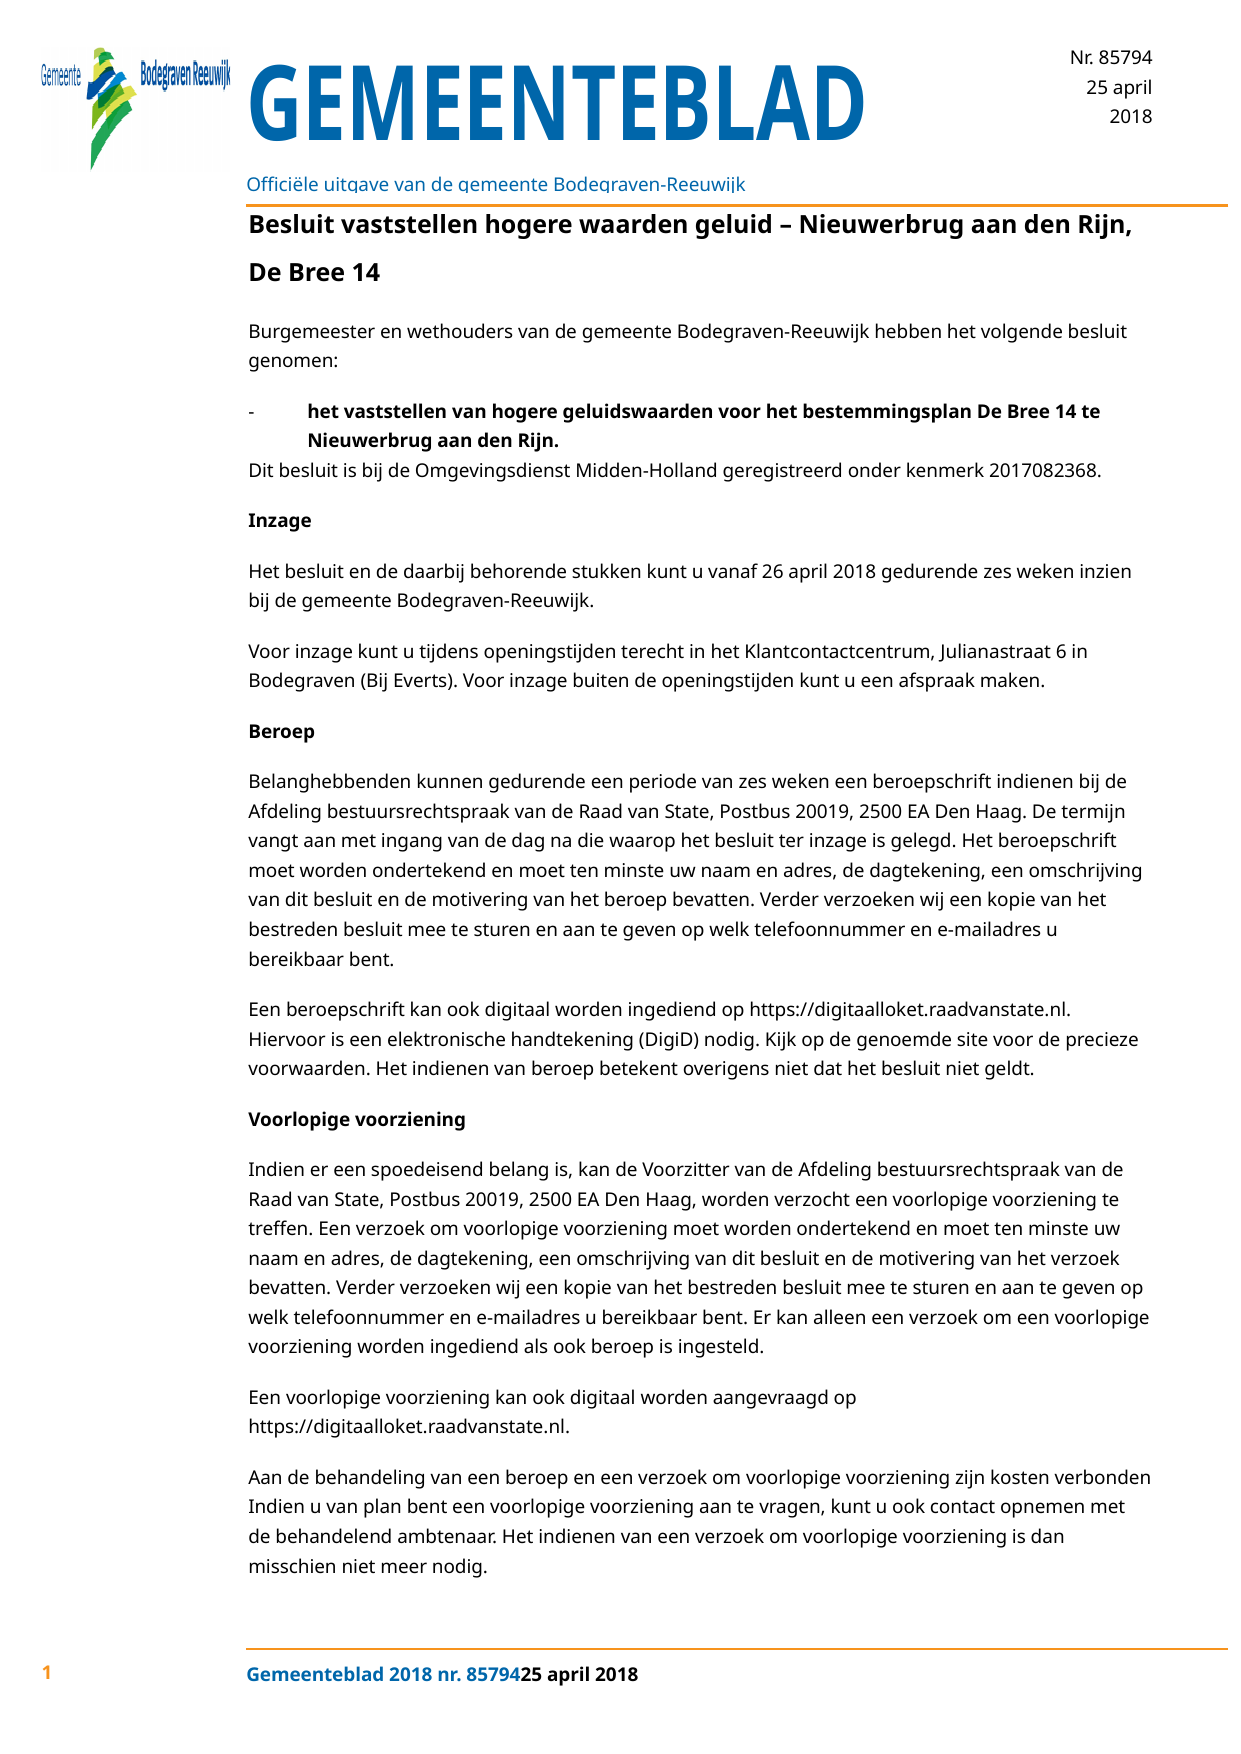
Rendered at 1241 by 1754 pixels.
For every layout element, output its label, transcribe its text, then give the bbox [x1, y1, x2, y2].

text Aan de behandeling van een beroep en een verzoek om voorlopige voorziening zijn kosten verbonden Indien u van plan bent een voorlopige voorziening aan te vragen, kunt u ook contact opnemen met de behandelend ambtenaar. Het indienen van een verzoek om voorlopige voorziening is dan misschien niet meer nodig. [248, 1464, 1152, 1579]
text Inzage [248, 507, 1152, 533]
list het vaststellen van hogere geluidswaarden voor het bestemmingsplan De Bree 14 te Nieuwerbrug aan den Rijn. [248, 398, 1152, 453]
text Een beroepschrift kan ook digitaal worden ingediend op https://digitaalloket.raadvanstate.nl. Hiervoor is een elektronische handtekening (DigiD) nodig. Kijk op de genoemde site voor de precieze voorwaarden. Het indienen van beroep betekent overigens niet dat het besluit niet geldt. [248, 996, 1152, 1081]
text Belanghebbenden kunnen gedurende een periode van zes weken een beroepschrift indienen bij de Afdeling bestuursrechtspraak van de Raad van State, Postbus 20019, 2500 EA Den Haag. De termijn vangt aan met ingang van de dag na die waarop het besluit ter inzage is gelegd. Het beroepschrift moet worden ondertekend en moet ten minste uw naam en adres, de dagtekening, een omschrijving van dit besluit en de motivering van het beroep bevatten. Verder verzoeken wij een kopie van het bestreden besluit mee te sturen en aan te geven op welk telefoonnummer en e-mailadres u bereikbaar bent. [248, 768, 1152, 972]
text Indien er een spoedeisend belang is, kan de Voorzitter van de Afdeling bestuursrechtspraak van de Raad van State, Postbus 20019, 2500 EA Den Haag, worden verzocht een voorlopige voorziening te treffen. Een verzoek om voorlopige voorziening moet worden ondertekend en moet ten minste uw naam en adres, de dagtekening, een omschrijving van dit besluit en de motivering van het verzoek bevatten. Verder verzoeken wij een kopie van het bestreden besluit mee te sturen en aan te geven op welk telefoonnummer en e-mailadres u bereikbaar bent. Er kan alleen een verzoek om een voorlopige voorziening worden ingediend als ook beroep is ingesteld. [248, 1156, 1152, 1359]
text Voorlopige voorziening [248, 1106, 1152, 1132]
text Een voorlopige voorziening kan ook digitaal worden aangevraagd op https://digitaalloket.raadvanstate.nl. [248, 1384, 1152, 1439]
picture [41, 47, 231, 172]
text Besluit vaststellen hogere waarden geluid – Nieuwerbrug aan den Rijn, De Bree 14 [248, 207, 1152, 288]
text Dit besluit is bij de Omgevingsdienst Midden-Holland geregistreerd onder kenmerk 2017082368. [248, 457, 1152, 483]
text Het besluit en de daarbij behorende stukken kunt u vanaf 26 april 2018 gedurende zes weken inzien bij de gemeente Bodegraven-Reeuwijk. [248, 558, 1152, 613]
text Voor inzage kunt u tijdens openingstijden terecht in het Klantcontactcentrum, Julianastraat 6 in Bodegraven (Bij Everts). Voor inzage buiten de openingstijden kunt u een afspraak maken. [248, 638, 1152, 693]
text Burgemeester en wethouders van de gemeente Bodegraven-Reeuwijk hebben het volgende besluit genomen: [248, 318, 1152, 373]
text Beroep [248, 718, 1152, 744]
